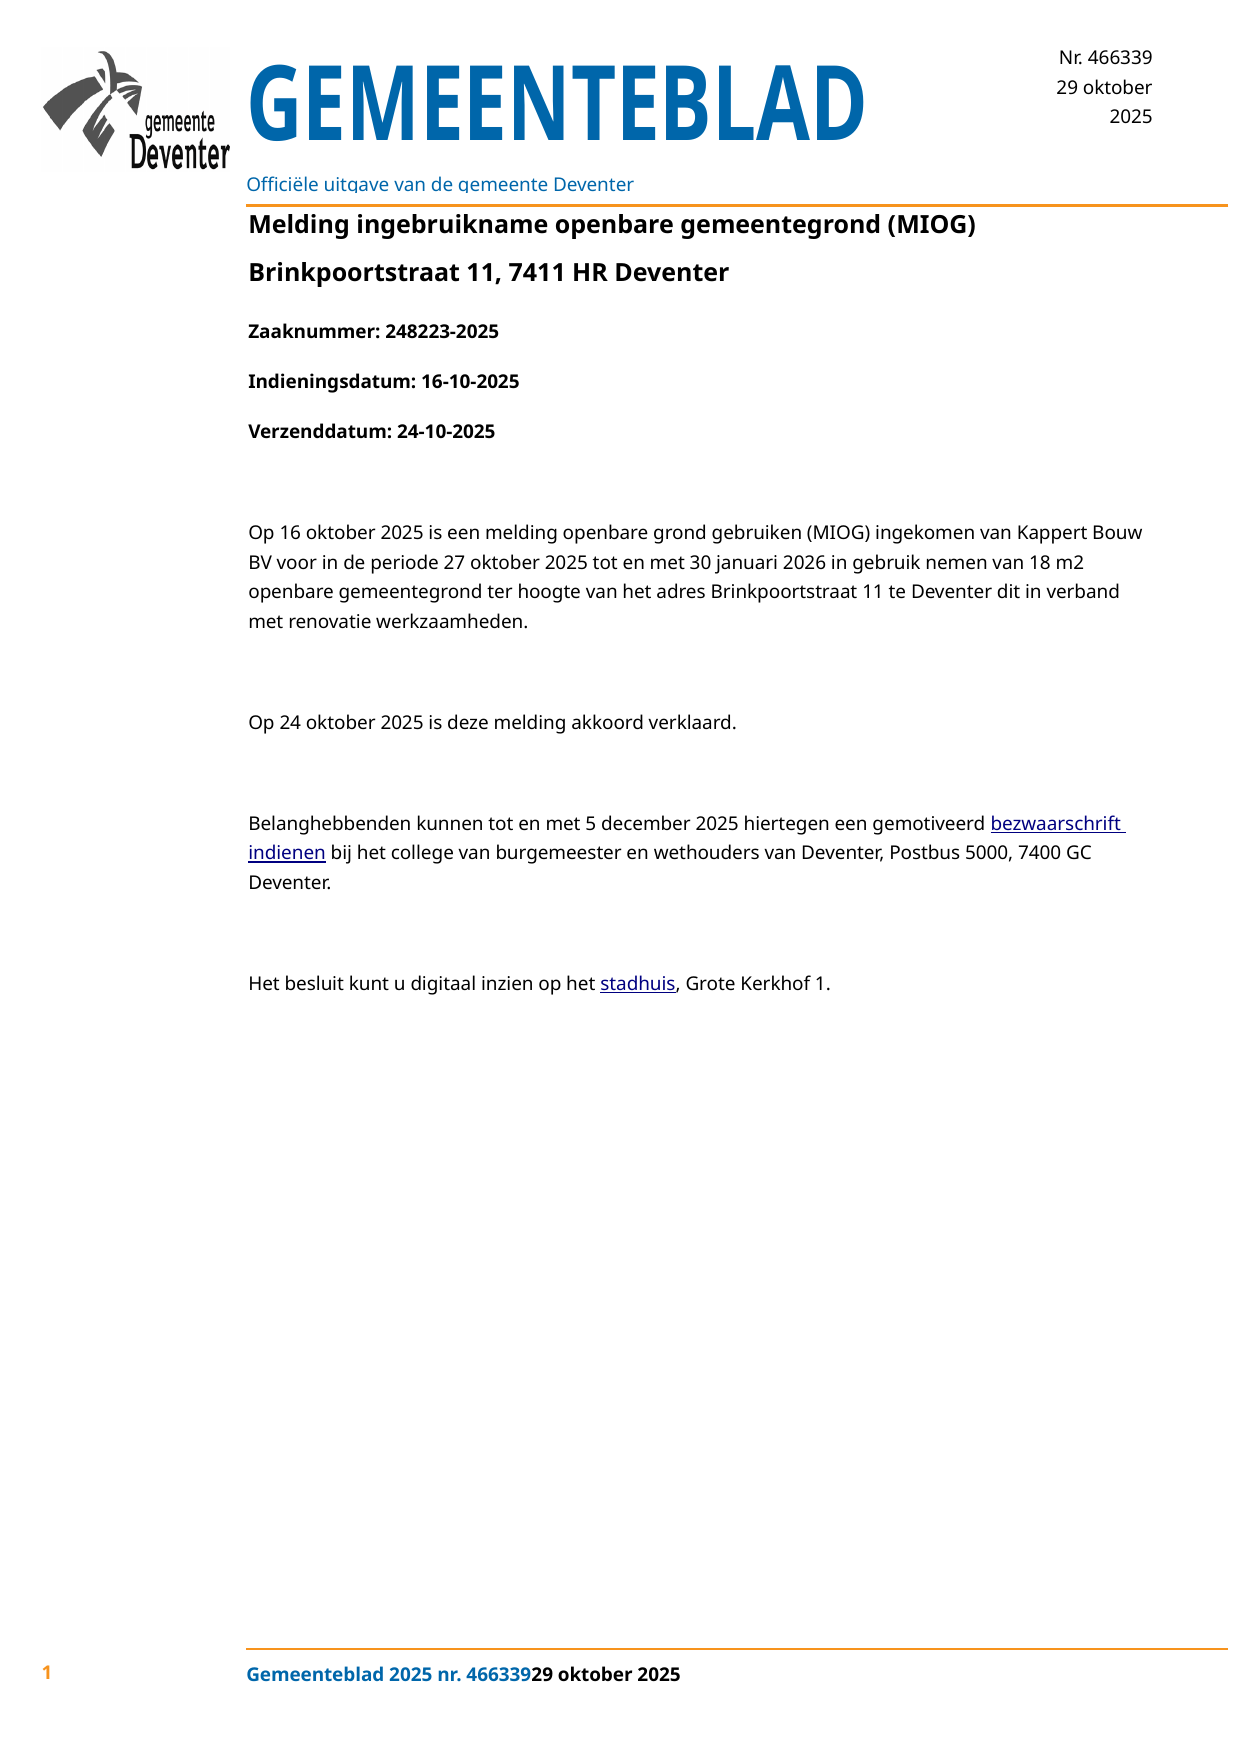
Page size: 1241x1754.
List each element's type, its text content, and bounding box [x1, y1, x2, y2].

text Indieningsdatum: 16-10-2025 [248, 368, 1152, 394]
text Belanghebbenden kunnen tot en met 5 december 2025 hiertegen een gemotiveerd bezwaarschrift indienen bij het college van burgemeester en wethouders van Deventer, Postbus 5000, 7400 GC Deventer. [248, 810, 1152, 895]
text Op 16 oktober 2025 is een melding openbare grond gebruiken (MIOG) ingekomen van Kappert Bouw BV voor in de periode 27 oktober 2025 tot en met 30 januari 2026 in gebruik nemen van 18 m2 openbare gemeentegrond ter hoogte van het adres Brinkpoortstraat 11 te Deventer dit in verband met renovatie werkzaamheden. [248, 519, 1152, 634]
picture [41, 47, 231, 172]
text Verzenddatum: 24-10-2025 [248, 419, 1152, 444]
text Zaaknummer: 248223-2025 [248, 318, 1152, 344]
text Het besluit kunt u digitaal inzien op het stadhuis, Grote Kerkhof 1. [248, 970, 1152, 996]
text Op 24 oktober 2025 is deze melding akkoord verklaard. [248, 709, 1152, 735]
text Melding ingebruikname openbare gemeentegrond (MIOG) Brinkpoortstraat 11, 7411 HR Deventer [248, 207, 1152, 288]
